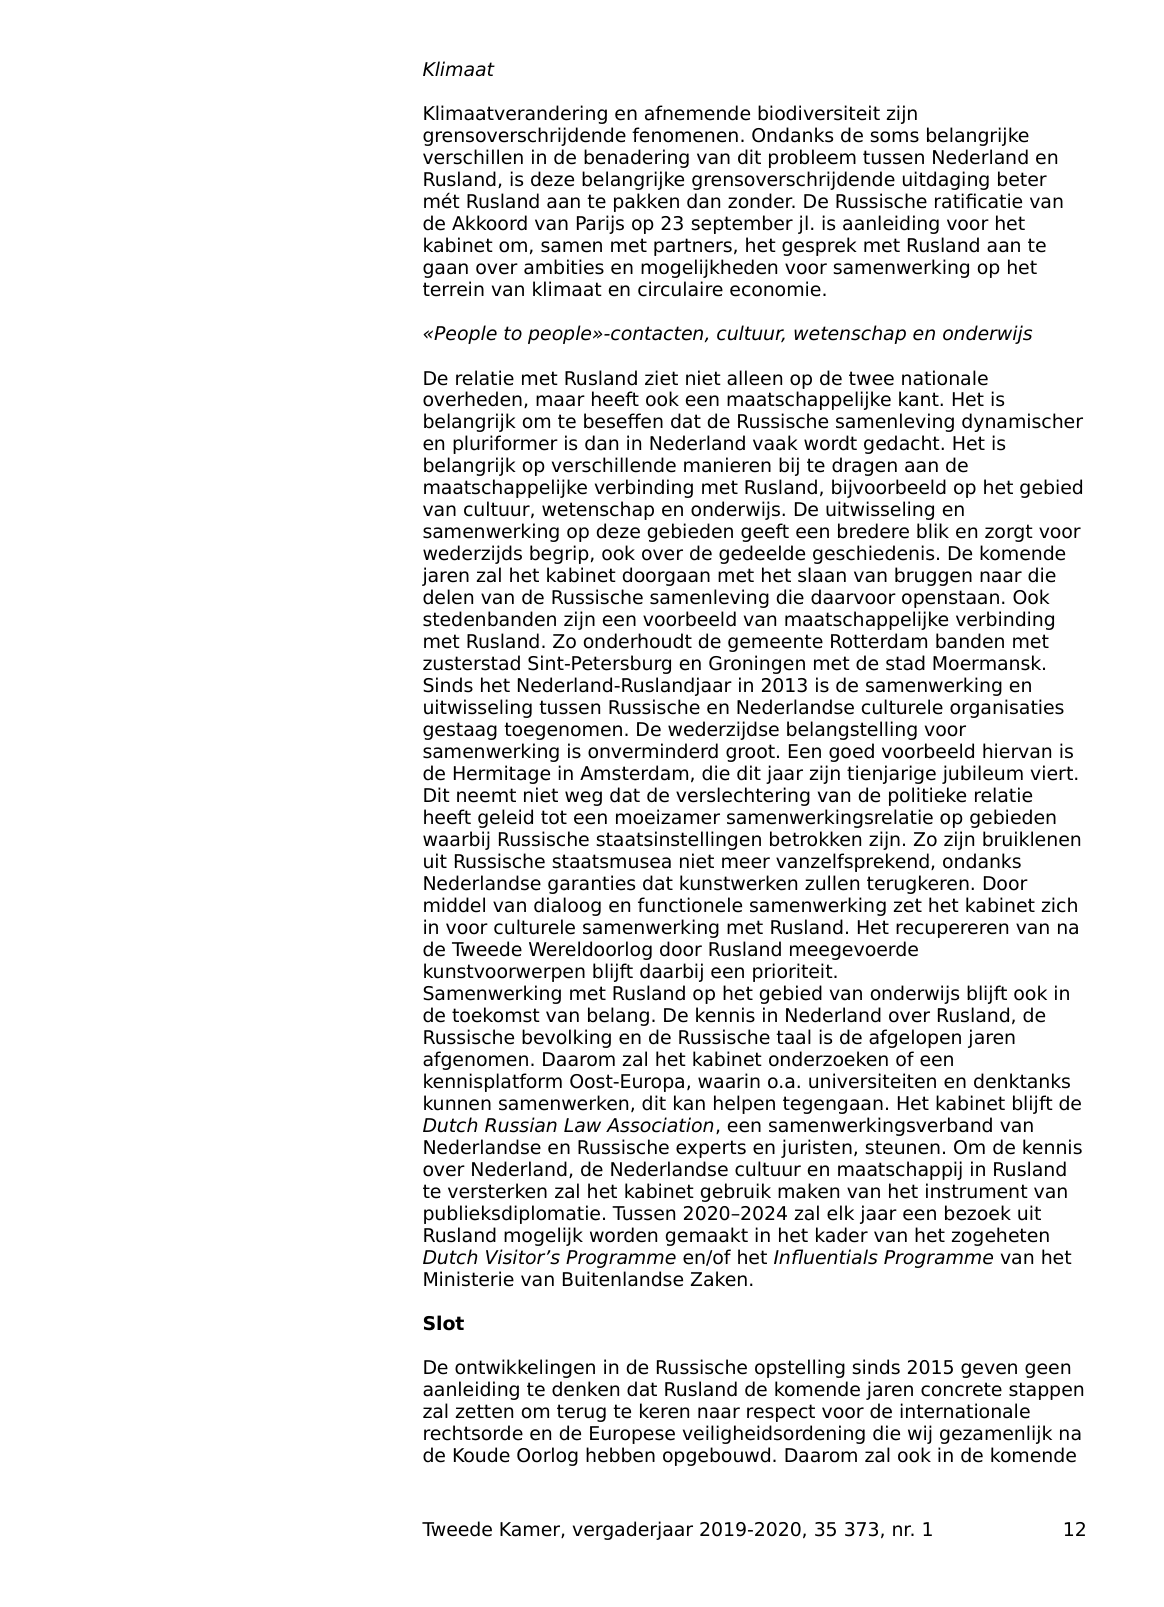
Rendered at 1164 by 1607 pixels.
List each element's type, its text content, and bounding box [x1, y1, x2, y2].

text De ontwikkelingen in de Russische opstelling sinds 2015 geven geen aanleiding te denken dat Rusland de komende jaren concrete stappen zal zetten om terug te keren naar respect voor de internationale rechtsorde en de Europese veiligheidsordening die wij gezamenlijk na de Koude Oorlog hebben opgebouwd. Daarom zal ook in de komende [422, 1357, 1087, 1467]
subtitle Klimaat [422, 59, 1087, 81]
subtitle Slot [422, 1313, 1087, 1335]
text De relatie met Rusland ziet niet alleen op de twee nationale overheden, maar heeft ook een maatschappelijke kant. Het is belangrijk om te beseffen dat de Russische samenleving dynamischer en pluriformer is dan in Nederland vaak wordt gedacht. Het is belangrijk op verschillende manieren bij te dragen aan de maatschappelijke verbinding met Rusland, bijvoorbeeld op het gebied van cultuur, wetenschap en onderwijs. De uitwisseling en samenwerking op deze gebieden geeft een bredere blik en zorgt voor wederzijds begrip, ook over de gedeelde geschiedenis. De komende jaren zal het kabinet doorgaan met het slaan van bruggen naar die delen van de Russische samenleving die daarvoor openstaan. Ook stedenbanden zijn een voorbeeld van maatschappelijke verbinding met Rusland. Zo onderhoudt de gemeente Rotterdam banden met zusterstad Sint-Petersburg en Groningen met de stad Moermansk. [422, 367, 1087, 675]
text Sinds het Nederland-Ruslandjaar in 2013 is de samenwerking en uitwisseling tussen Russische en Nederlandse culturele organisaties gestaag toegenomen. De wederzijdse belangstelling voor samenwerking is onverminderd groot. Een goed voorbeeld hiervan is de Hermitage in Amsterdam, die dit jaar zijn tienjarige jubileum viert. Dit neemt niet weg dat de verslechtering van de politieke relatie heeft geleid tot een moeizamer samenwerkingsrelatie op gebieden waarbij Russische staatsinstellingen betrokken zijn. Zo zijn bruiklenen uit Russische staatsmusea niet meer vanzelfsprekend, ondanks Nederlandse garanties dat kunstwerken zullen terugkeren. Door middel van dialoog en functionele samenwerking zet het kabinet zich in voor culturele samenwerking met Rusland. Het recupereren van na de Tweede Wereldoorlog door Rusland meegevoerde kunstvoorwerpen blijft daarbij een prioriteit. [422, 675, 1087, 983]
text Klimaatverandering en afnemende biodiversiteit zijn grensoverschrijdende fenomenen. Ondanks de soms belangrijke verschillen in de benadering van dit probleem tussen Nederland en Rusland, is deze belangrijke grensoverschrijdende uitdaging beter mét Rusland aan te pakken dan zonder. De Russische ratificatie van de Akkoord van Parijs op 23 september jl. is aanleiding voor het kabinet om, samen met partners, het gesprek met Rusland aan te gaan over ambities en mogelijkheden voor samenwerking op het terrein van klimaat en circulaire economie. [422, 103, 1087, 301]
subtitle «People to people»-contacten, cultuur, wetenschap en onderwijs [422, 323, 1087, 345]
text Samenwerking met Rusland op het gebied van onderwijs blijft ook in de toekomst van belang. De kennis in Nederland over Rusland, de Russische bevolking en de Russische taal is de afgelopen jaren afgenomen. Daarom zal het kabinet onderzoeken of een kennisplatform Oost-Europa, waarin o.a. universiteiten en denktanks kunnen samenwerken, dit kan helpen tegengaan. Het kabinet blijft de Dutch Russian Law Association, een samenwerkingsverband van Nederlandse en Russische experts en juristen, steunen. Om de kennis over Nederland, de Nederlandse cultuur en maatschappij in Rusland te versterken zal het kabinet gebruik maken van het instrument van publieksdiplomatie. Tussen 2020–2024 zal elk jaar een bezoek uit Rusland mogelijk worden gemaakt in het kader van het zogeheten Dutch Visitor’s Programme en/of het Influentials Programme van het Ministerie van Buitenlandse Zaken. [422, 983, 1087, 1291]
